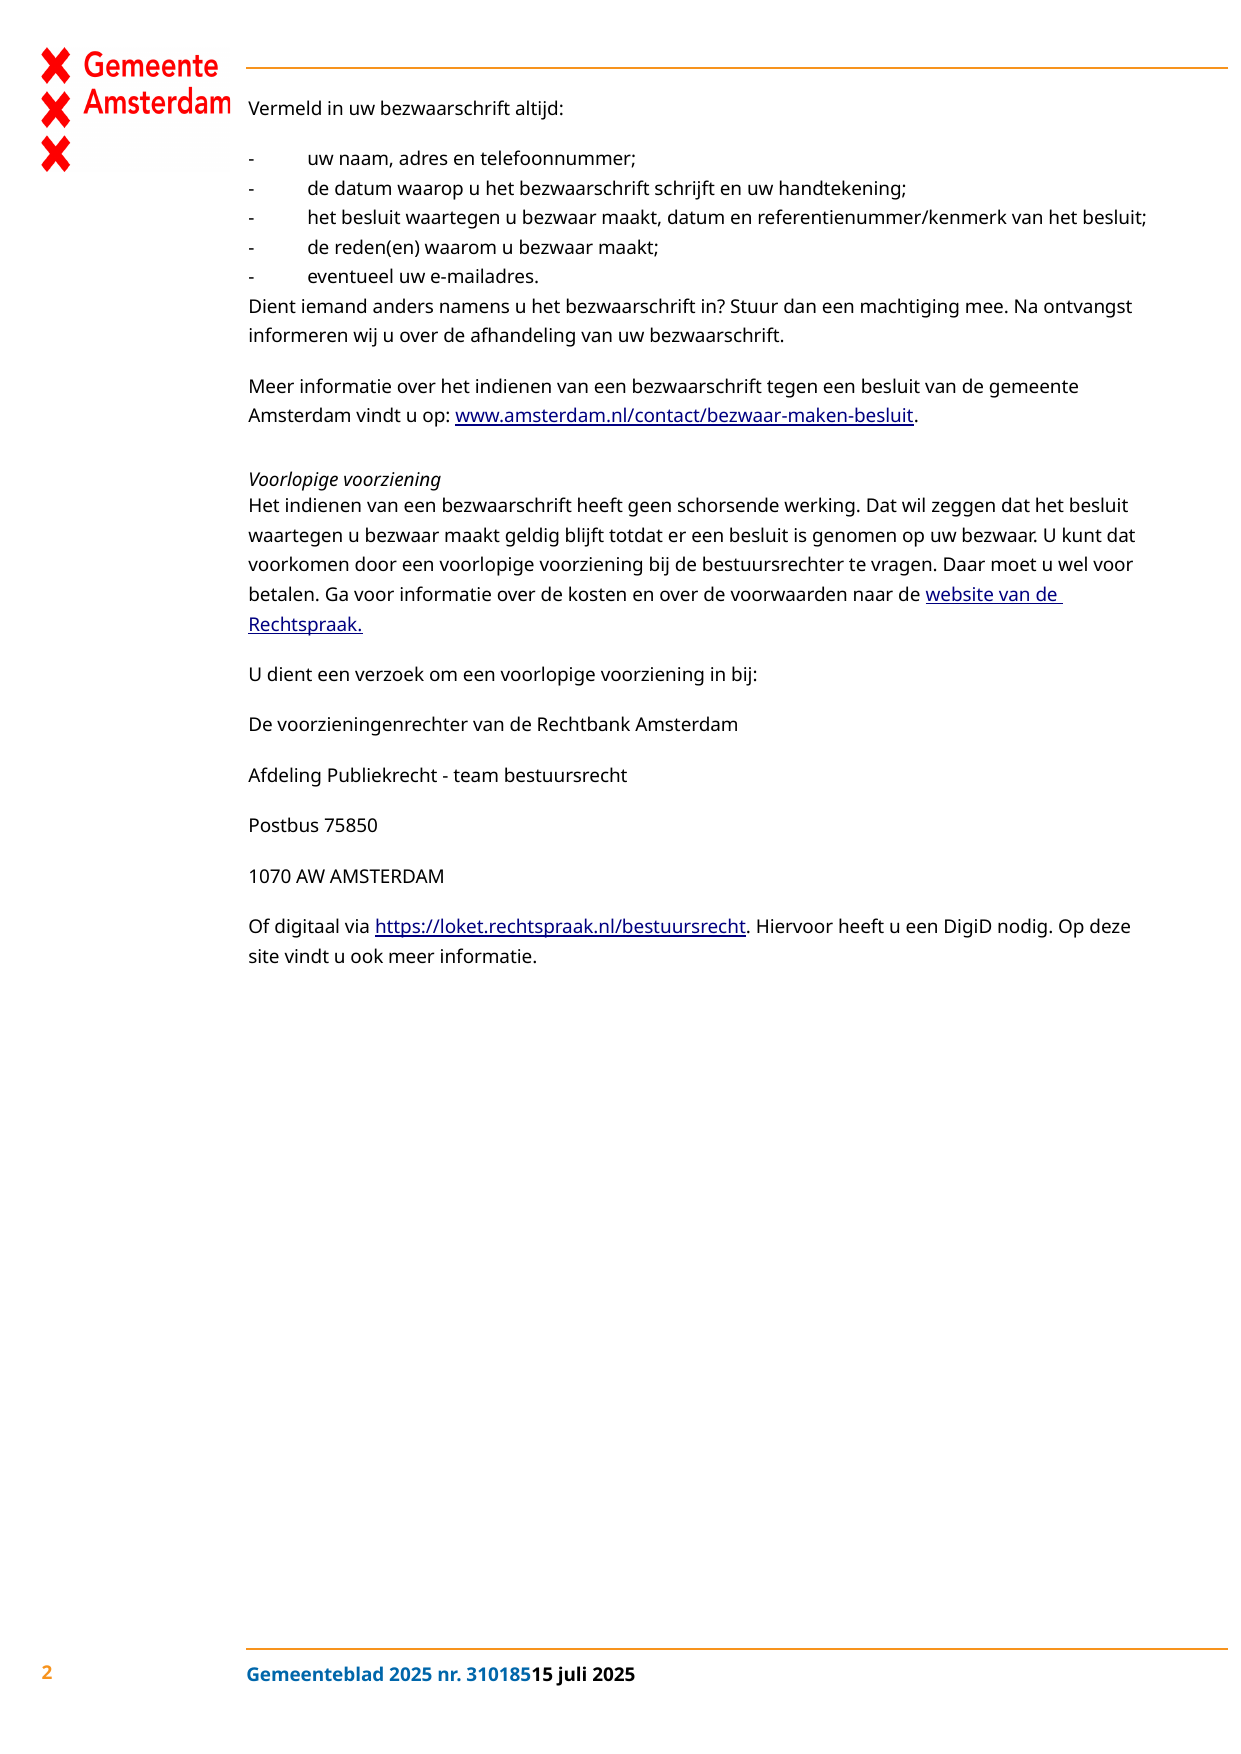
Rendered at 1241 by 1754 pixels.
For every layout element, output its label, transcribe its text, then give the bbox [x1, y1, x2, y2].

text 1070 AW AMSTERDAM [248, 863, 1152, 888]
text U dient een verzoek om een voorlopige voorziening in bij: [248, 661, 1152, 687]
picture [41, 47, 231, 172]
text Vermeld in uw bezwaarschrift altijd: [248, 95, 1152, 121]
text Meer informatie over het indienen van een bezwaarschrift tegen een besluit van de gemeente Amsterdam vindt u op: www.amsterdam.nl/contact/bezwaar-maken-besluit. [248, 373, 1152, 428]
text Voorlopige voorziening [248, 467, 1152, 492]
list uw naam, adres en telefoonnummer; [248, 145, 1152, 171]
text Of digitaal via https://loket.rechtspraak.nl/bestuursrecht. Hiervoor heeft u een DigiD nodig. Op deze site vindt u ook meer informatie. [248, 913, 1152, 968]
text Afdeling Publiekrecht - team bestuursrecht [248, 762, 1152, 788]
text Dient iemand anders namens u het bezwaarschrift in? Stuur dan een machtiging mee. Na ontvangst informeren wij u over de afhandeling van uw bezwaarschrift. [248, 293, 1152, 348]
text De voorzieningenrechter van de Rechtbank Amsterdam [248, 712, 1152, 737]
text Het indienen van een bezwaarschrift heeft geen schorsende werking. Dat wil zeggen dat het besluit waartegen u bezwaar maakt geldig blijft totdat er een besluit is genomen op uw bezwaar. U kunt dat voorkomen door een voorlopige voorziening bij de bestuursrechter te vragen. Daar moet u wel voor betalen. Ga voor informatie over de kosten en over de voorwaarden naar de website van de Rechtspraak. [248, 492, 1152, 636]
list de reden(en) waarom u bezwaar maakt; [248, 234, 1152, 260]
list de datum waarop u het bezwaarschrift schrijft en uw handtekening; [248, 175, 1152, 201]
list eventueel uw e-mailadres. [248, 263, 1152, 289]
text Postbus 75850 [248, 812, 1152, 838]
list het besluit waartegen u bezwaar maakt, datum en referentienummer/kenmerk van het besluit; [248, 204, 1152, 230]
